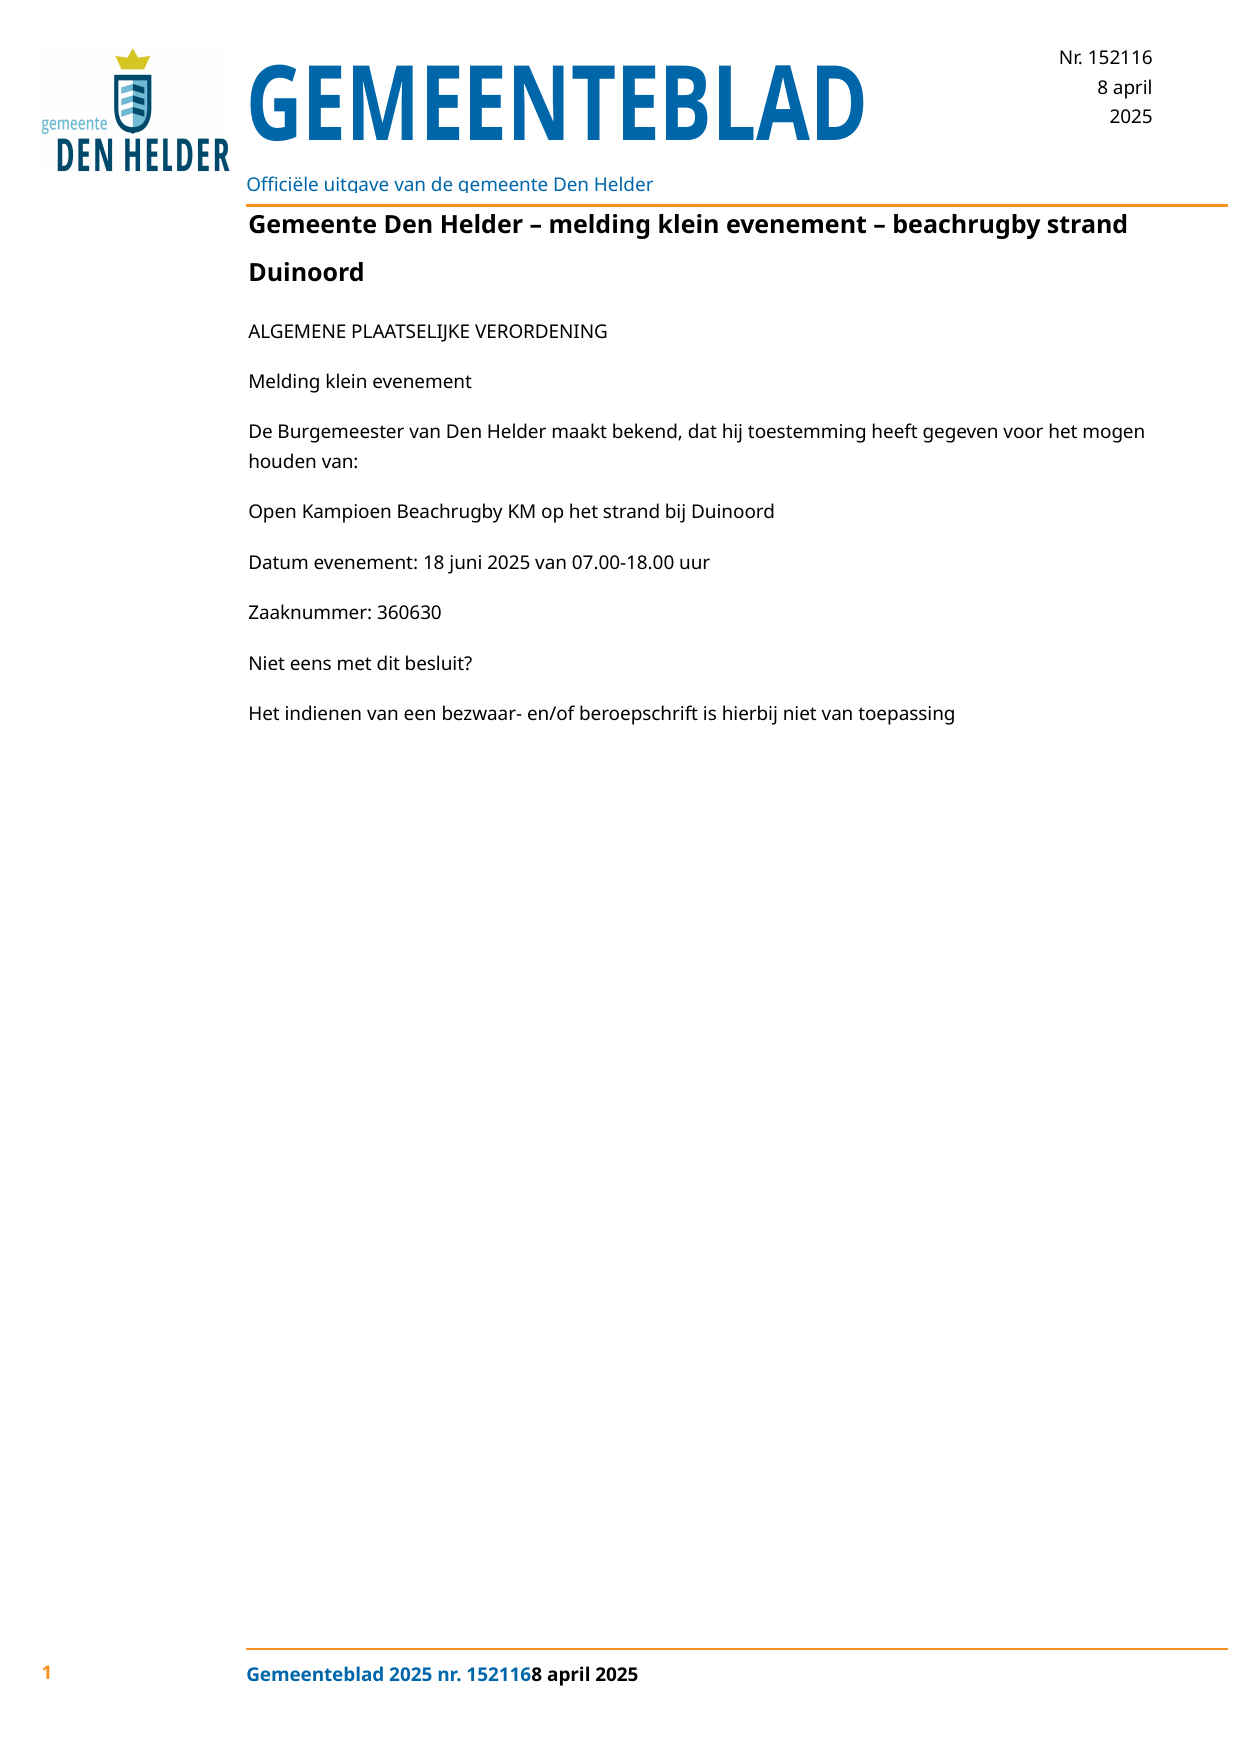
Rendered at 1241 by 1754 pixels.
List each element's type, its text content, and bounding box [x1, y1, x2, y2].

picture [100, 154, 106, 172]
text Gemeente Den Helder – melding klein evenement – beachrugby strand Duinoord [248, 207, 1152, 288]
text Melding klein evenement [248, 368, 1152, 394]
picture [220, 160, 224, 172]
text Niet eens met dit besluit? [248, 650, 1152, 676]
picture [130, 157, 135, 172]
picture [41, 47, 231, 172]
text Open Kampioen Beachrugby KM op het strand bij Duinoord [248, 499, 1152, 524]
picture [182, 144, 187, 165]
text De Burgemeester van Den Helder maakt bekend, dat hij toestemming heeft gegeven voor het mogen houden van: [248, 419, 1152, 474]
text Datum evenement: 18 juni 2025 van 07.00-18.00 uur [248, 549, 1152, 575]
picture [63, 144, 68, 165]
text Het indienen van een bezwaar- en/of beroepschrift is hierbij niet van toepassing [248, 700, 1152, 726]
text ALGEMENE PLAATSELIJKE VERORDENING [248, 318, 1152, 344]
text Zaaknummer: 360630 [248, 599, 1152, 625]
